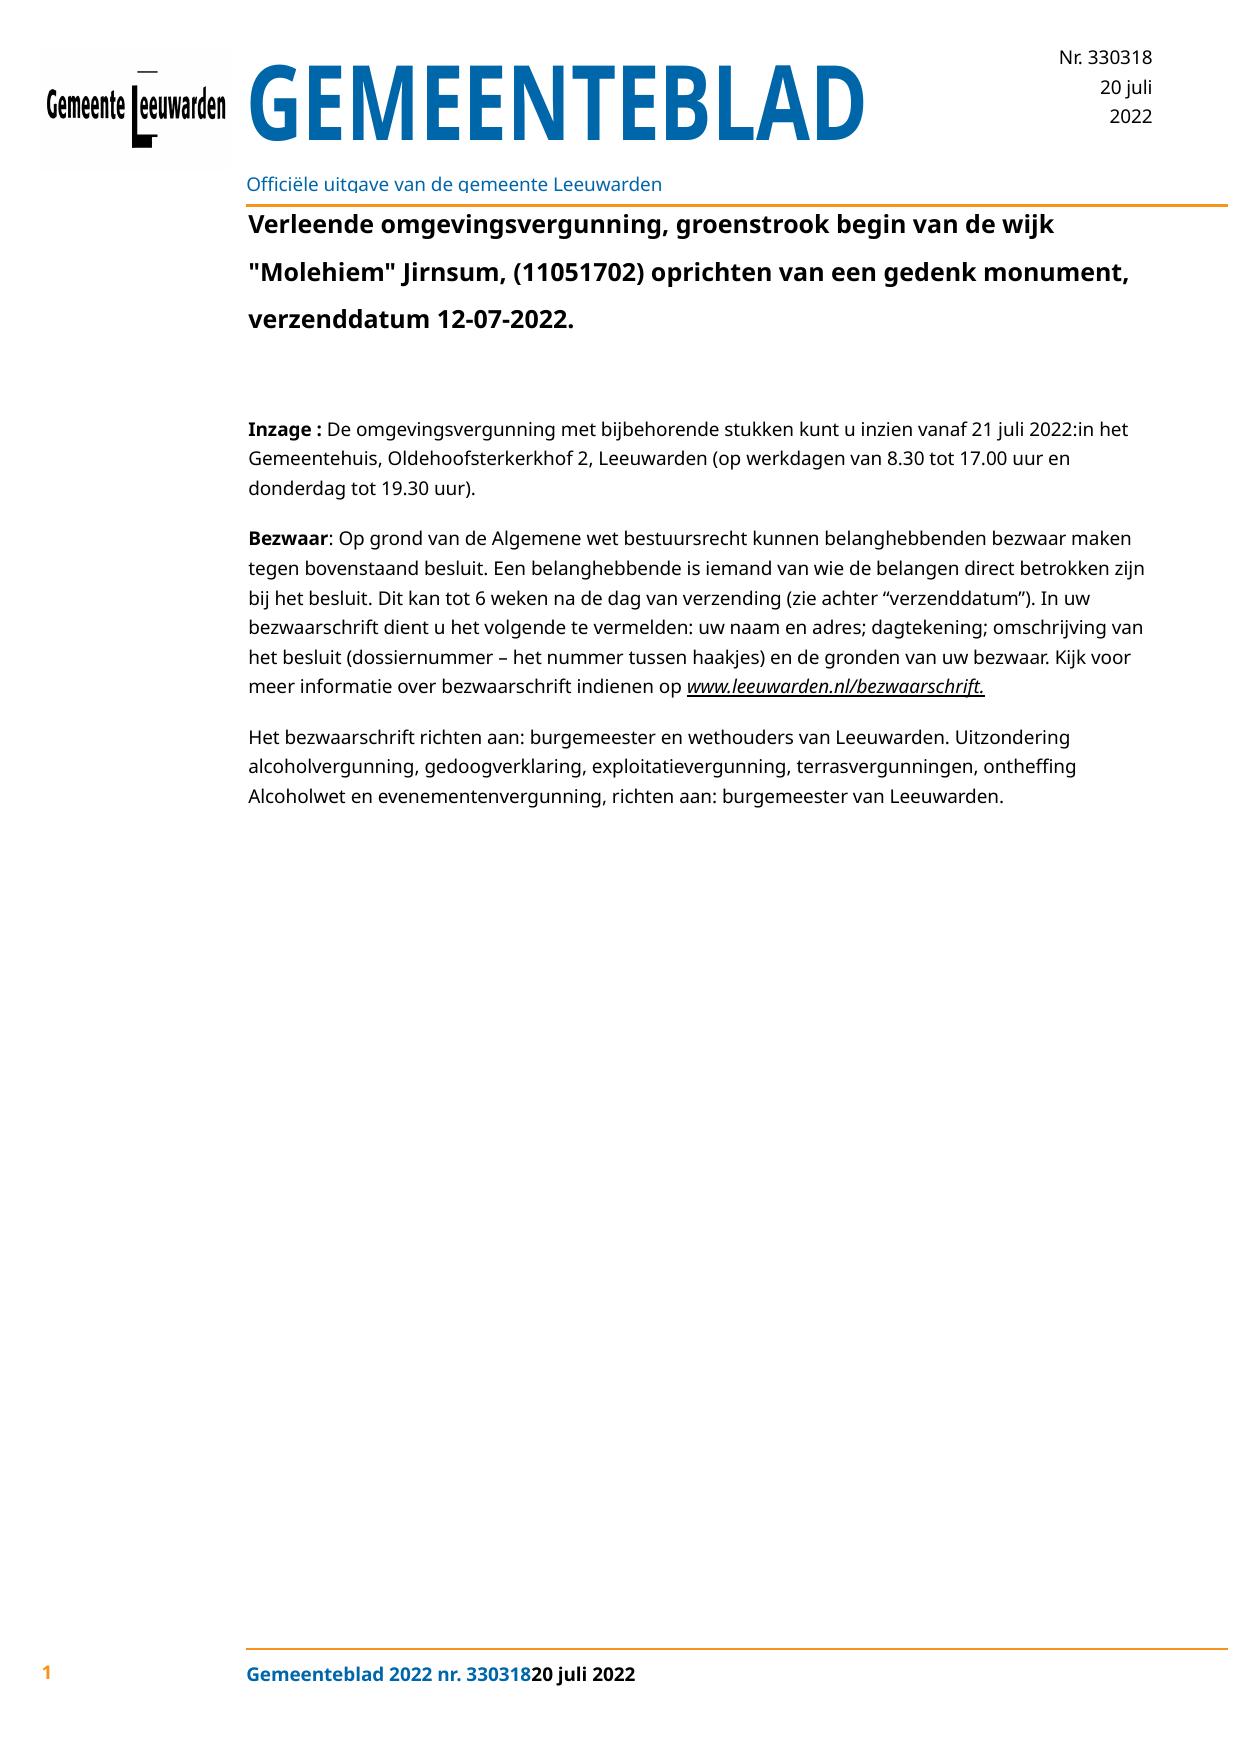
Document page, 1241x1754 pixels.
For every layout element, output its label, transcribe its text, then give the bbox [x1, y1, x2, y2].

text Het bezwaarschrift richten aan: burgemeester en wethouders van Leeuwarden. Uitzondering alcoholvergunning, gedoogverklaring, exploitatievergunning, terrasvergunningen, ontheffing Alcoholwet en evenementenvergunning, richten aan: burgemeester van Leeuwarden. [248, 724, 1152, 809]
text Verleende omgevingsvergunning, groenstrook begin van de wijk "Molehiem" Jirnsum, (11051702) oprichten van een gedenk monument, verzenddatum 12-07-2022. [248, 207, 1152, 336]
text Inzage : De omgevingsvergunning met bijbehorende stukken kunt u inzien vanaf 21 juli 2022:in het Gemeentehuis, Oldehoofsterkerkhof 2, Leeuwarden (op werkdagen van 8.30 tot 17.00 uur en donderdag tot 19.30 uur). [248, 416, 1152, 501]
picture [41, 47, 231, 172]
text Bezwaar: Op grond van de Algemene wet bestuursrecht kunnen belanghebbenden bezwaar maken tegen bovenstaand besluit. Een belanghebbende is iemand van wie de belangen direct betrokken zijn bij het besluit. Dit kan tot 6 weken na de dag van verzending (zie achter “verzenddatum”). In uw bezwaarschrift dient u het volgende te vermelden: uw naam en adres; dagtekening; omschrijving van het besluit (dossiernummer – het nummer tussen haakjes) en de gronden van uw bezwaar. Kijk voor meer informatie over bezwaarschrift indienen op www.leeuwarden.nl/bezwaarschrift. [248, 526, 1152, 699]
